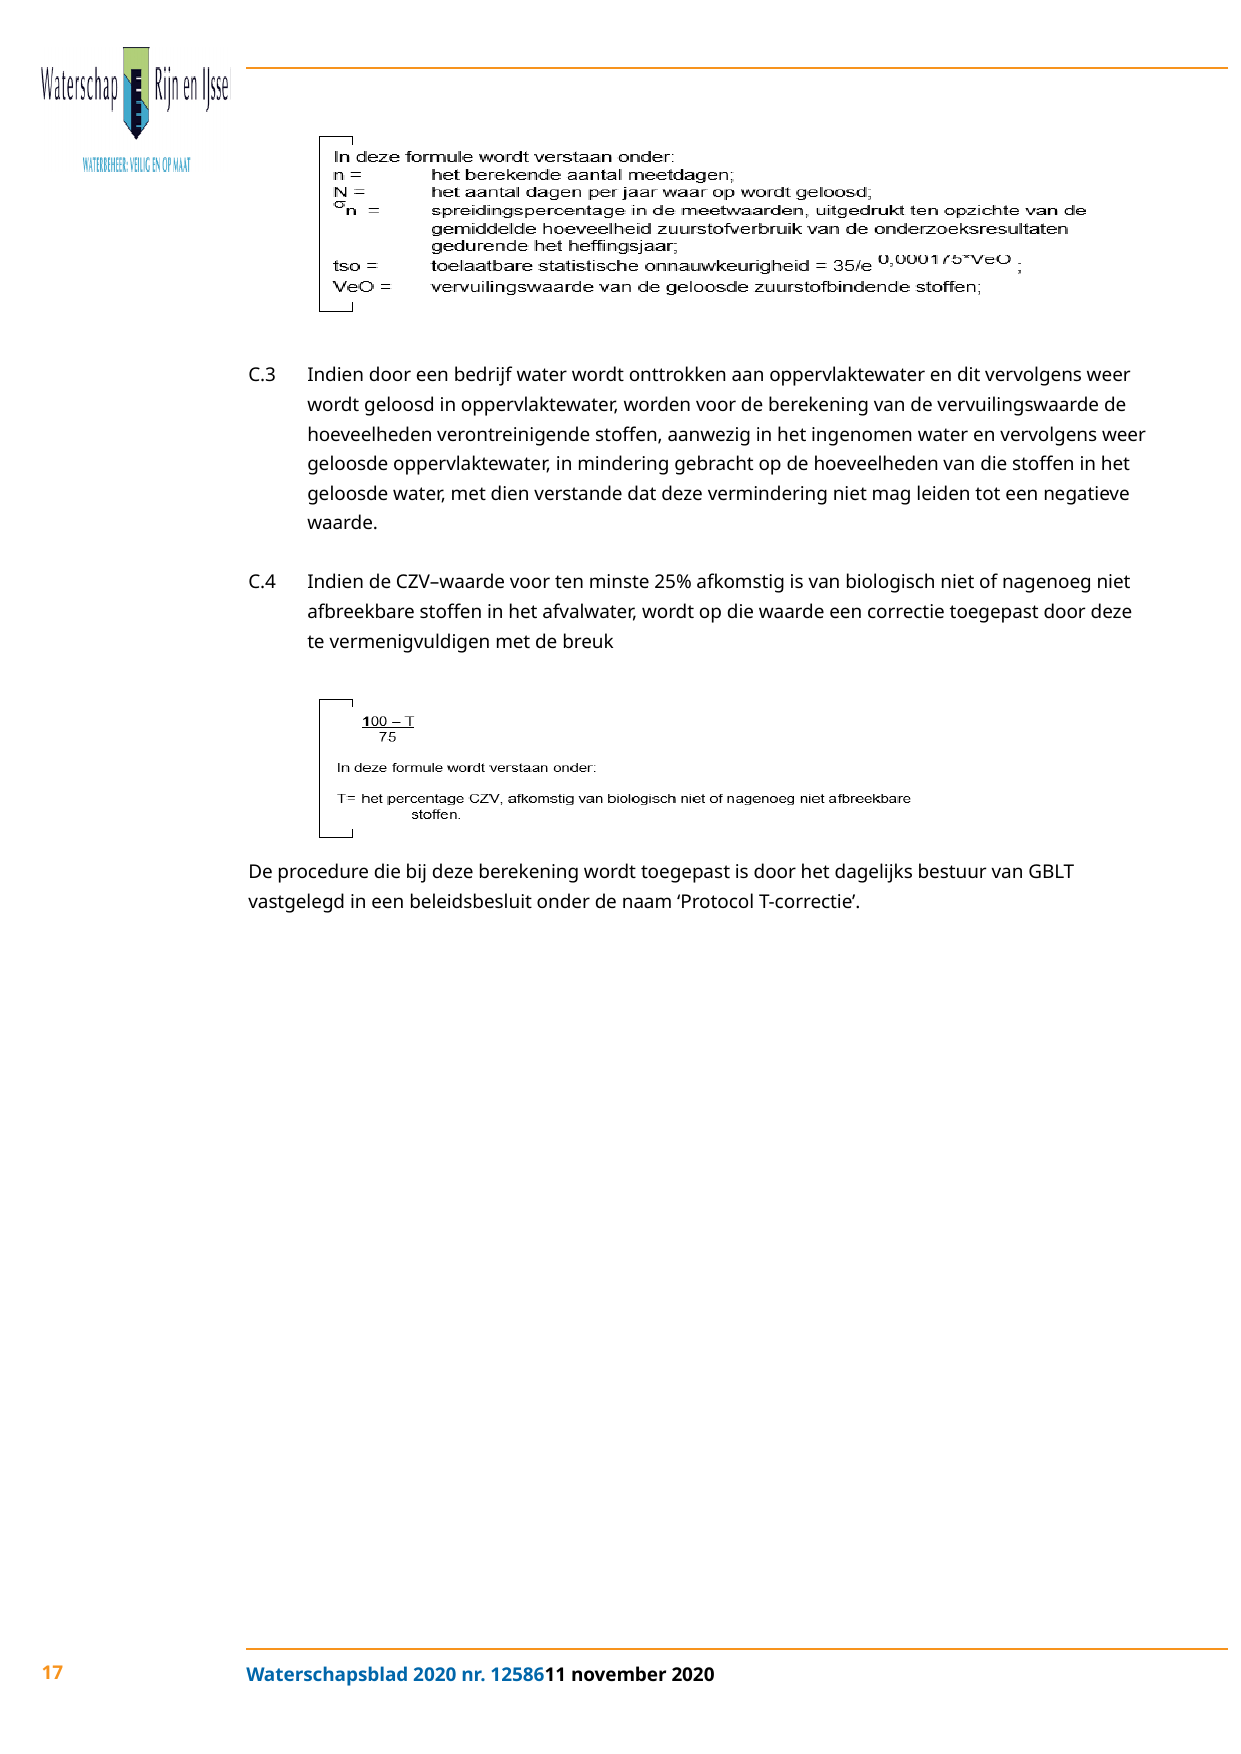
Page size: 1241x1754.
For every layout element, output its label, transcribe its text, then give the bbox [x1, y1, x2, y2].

list Indien de CZV–waarde voor ten minste 25% afkomstig is van biologisch niet of nagenoeg niet afbreekbare stoffen in het afvalwater, wordt op die waarde een correctie toegepast door deze te vermenigvuldigen met de breuk [248, 569, 1152, 653]
picture [327, 145, 1096, 302]
list Indien door een bedrijf water wordt onttrokken aan oppervlaktewater en dit vervolgens weer wordt geloosd in oppervlaktewater, worden voor de berekening van de vervuilingswaarde de hoeveelheden verontreinigende stoffen, aanwezig in het ingenomen water en vervolgens weer geloosde oppervlaktewater, in mindering gebracht op de hoeveelheden van die stoffen in het geloosde water, met dien verstande dat deze vermindering niet mag leiden tot een negatieve waarde. [248, 362, 1152, 535]
text De procedure die bij deze berekening wordt toegepast is door het dagelijks bestuur van GBLT vastgelegd in een beleidsbesluit onder de naam ‘Protocol T-correctie’. [248, 859, 1152, 914]
picture [327, 707, 919, 829]
picture [41, 47, 231, 172]
